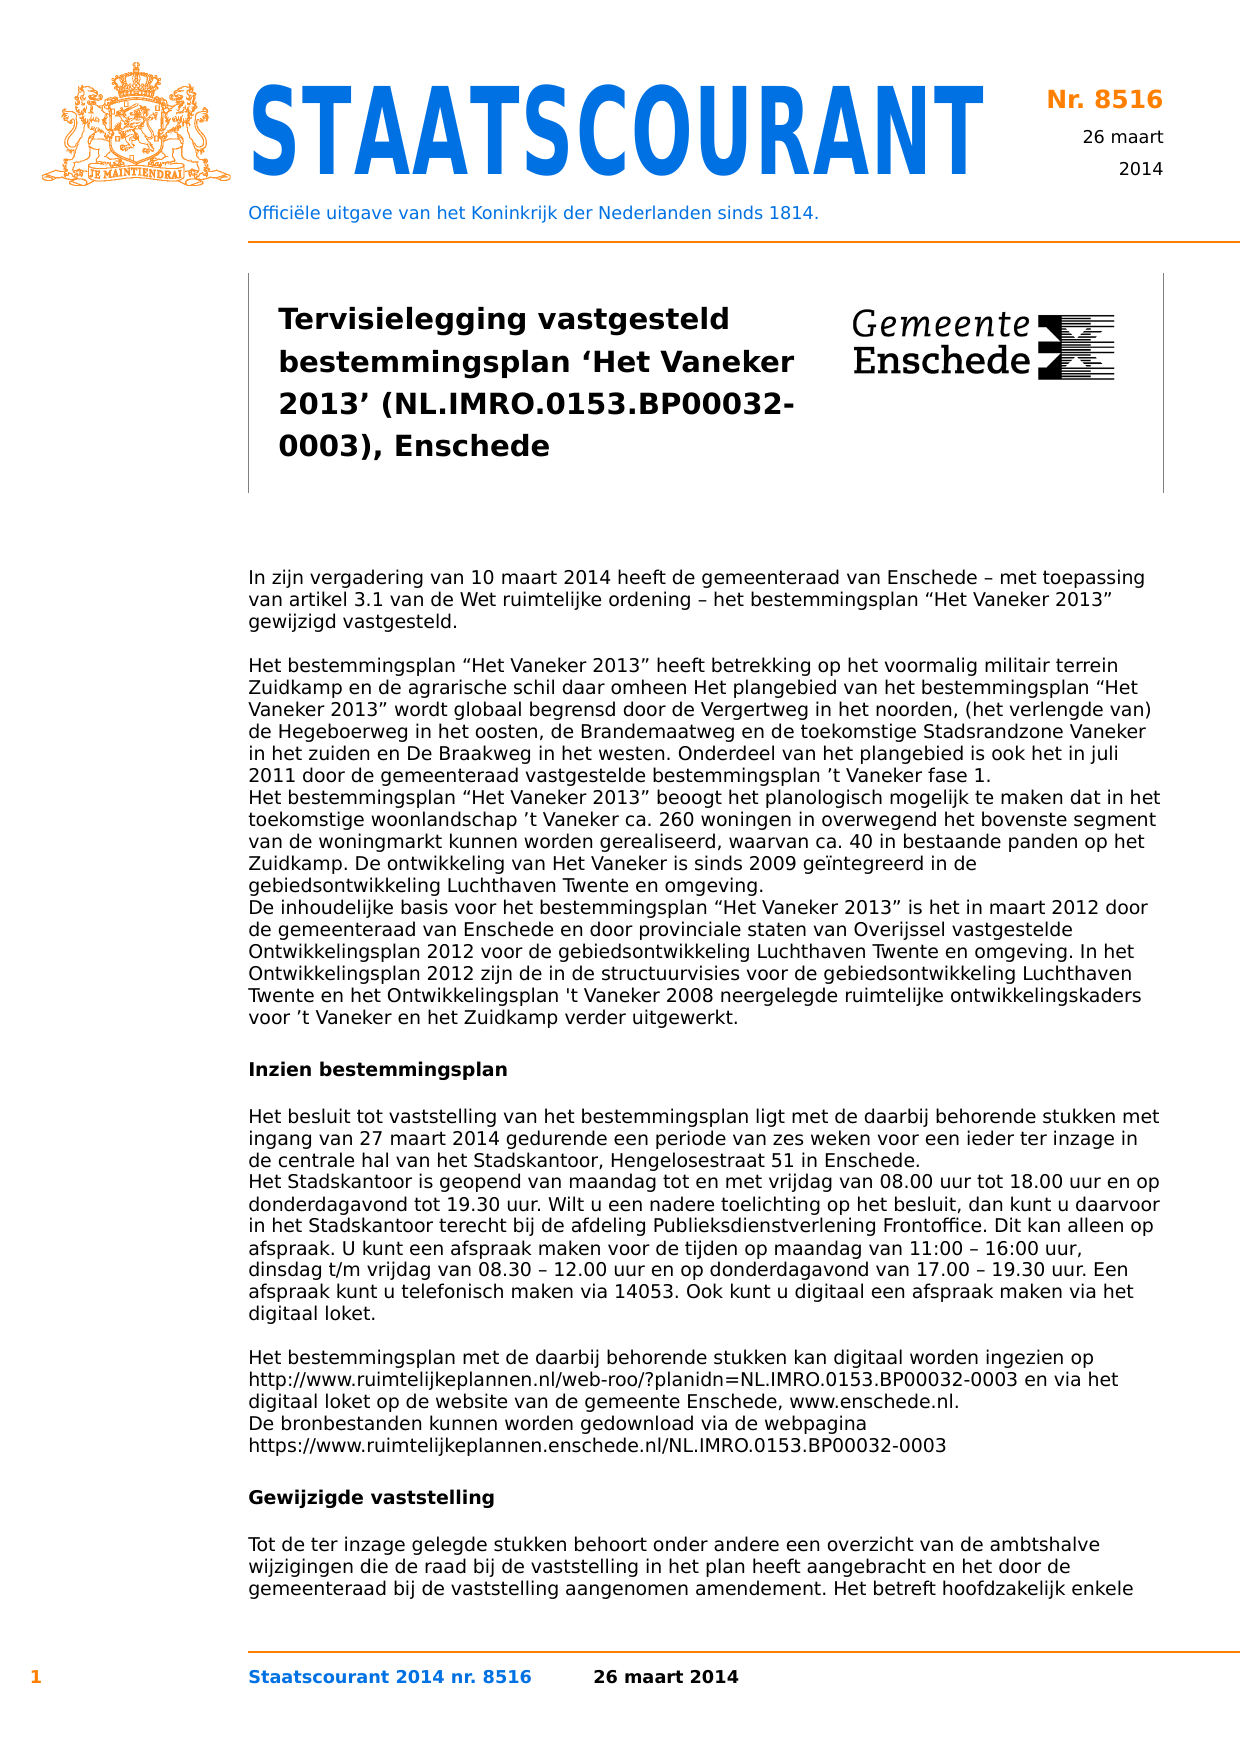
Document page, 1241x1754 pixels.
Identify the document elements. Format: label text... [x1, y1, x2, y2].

text Tot de ter inzage gelegde stukken behoort onder andere een overzicht van de ambtshalve wijzigingen die de raad bij de vaststelling in het plan heeft aangebracht en het door de gemeenteraad bij de vaststelling aangenomen amendement. Het betreft hoofdzakelijk enkele [248, 1534, 1163, 1600]
text Het besluit tot vaststelling van het bestemmingsplan ligt met de daarbij behorende stukken met ingang van 27 maart 2014 gedurende een periode van zes weken voor een ieder ter inzage in de centrale hal van het Stadskantoor, Hengelosestraat 51 in Enschede. [248, 1106, 1163, 1171]
subtitle Gewijzigde vaststelling [248, 1487, 1163, 1509]
table_cell 26 maart [998, 121, 1240, 153]
table_cell 2014 [998, 153, 1240, 203]
subtitle Tervisielegging vastgesteld bestemmingsplan ‘Het Vaneker 2013’ (NL.IMRO.0153.BP00032-0003), Enschede [249, 273, 1163, 493]
text De bronbestanden kunnen worden gedownload via de webpagina [248, 1413, 1163, 1435]
text Het Stadskantoor is geopend van maandag tot en met vrijdag van 08.00 uur tot 18.00 uur en op donderdagavond tot 19.30 uur. Wilt u een nadere toelichting op het besluit, dan kunt u daarvoor in het Stadskantoor terecht bij de afdeling Publieksdienstverlening Frontoffice. Dit kan alleen op afspraak. U kunt een afspraak maken voor de tijden op maandag van 11:00 – 16:00 uur, dinsdag t/m vrijdag van 08.30 – 12.00 uur en op donderdagavond van 17.00 – 19.30 uur. Een afspraak kunt u telefonisch maken via 14053. Ook kunt u digitaal een afspraak maken via het digitaal loket. [248, 1171, 1163, 1325]
text Het bestemmingsplan “Het Vaneker 2013” beoogt het planologisch mogelijk te maken dat in het toekomstige woonlandschap ’t Vaneker ca. 260 woningen in overwegend het bovenste segment van de woningmarkt kunnen worden gerealiseerd, waarvan ca. 40 in bestaande panden op het Zuidkamp. De ontwikkeling van Het Vaneker is sinds 2009 geïntegreerd in de gebiedsontwikkeling Luchthaven Twente en omgeving. [248, 787, 1163, 897]
subtitle Inzien bestemmingsplan [248, 1058, 1163, 1081]
text Het bestemmingsplan met de daarbij behorende stukken kan digitaal worden ingezien op http://www.ruimtelijkeplannen.nl/web-roo/?planidn=NL.IMRO.0153.BP00032-0003 en via het digitaal loket op de website van de gemeente Enschede, www.enschede.nl. [248, 1347, 1163, 1413]
table_cell Officiële uitgave van het Koninkrijk der Nederlanden sinds 1814. [248, 203, 1240, 241]
text Het bestemmingsplan “Het Vaneker 2013” heeft betrekking op het voormalig militair terrein Zuidkamp en de agrarische schil daar omheen Het plangebied van het bestemmingsplan “Het Vaneker 2013” wordt globaal begrensd door de Vergertweg in het noorden, (het verlengde van) de Hegeboerweg in het oosten, de Brandemaatweg en de toekomstige Stadsrandzone Vaneker in het zuiden en De Braakweg in het westen. Onderdeel van het plangebied is ook het in juli 2011 door de gemeenteraad vastgestelde bestemmingsplan ’t Vaneker fase 1. [248, 655, 1163, 787]
text De inhoudelijke basis voor het bestemmingsplan “Het Vaneker 2013” is het in maart 2012 door de gemeenteraad van Enschede en door provinciale staten van Overijssel vastgestelde Ontwikkelingsplan 2012 voor de gebiedsontwikkeling Luchthaven Twente en omgeving. In het Ontwikkelingsplan 2012 zijn de in de structuurvisies voor de gebiedsontwikkeling Luchthaven Twente en het Ontwikkelingsplan 't Vaneker 2008 neergelegde ruimtelijke ontwikkelingskaders voor ’t Vaneker en het Zuidkamp verder uitgewerkt. [248, 897, 1163, 1028]
text In zijn vergadering van 10 maart 2014 heeft de gemeenteraad van Enschede – met toepassing van artikel 3.1 van de Wet ruimtelijke ordening – het bestemmingsplan “Het Vaneker 2013” gewijzigd vastgesteld. [248, 567, 1163, 633]
text https://www.ruimtelijkeplannen.enschede.nl/NL.IMRO.0153.BP00032-0003 [248, 1435, 1163, 1457]
table_header STAATSCOURANT [248, 62, 998, 203]
picture [41, 62, 231, 186]
table_header [25, 62, 248, 241]
table_header Nr. 8516 [998, 62, 1240, 121]
picture [838, 302, 1134, 391]
